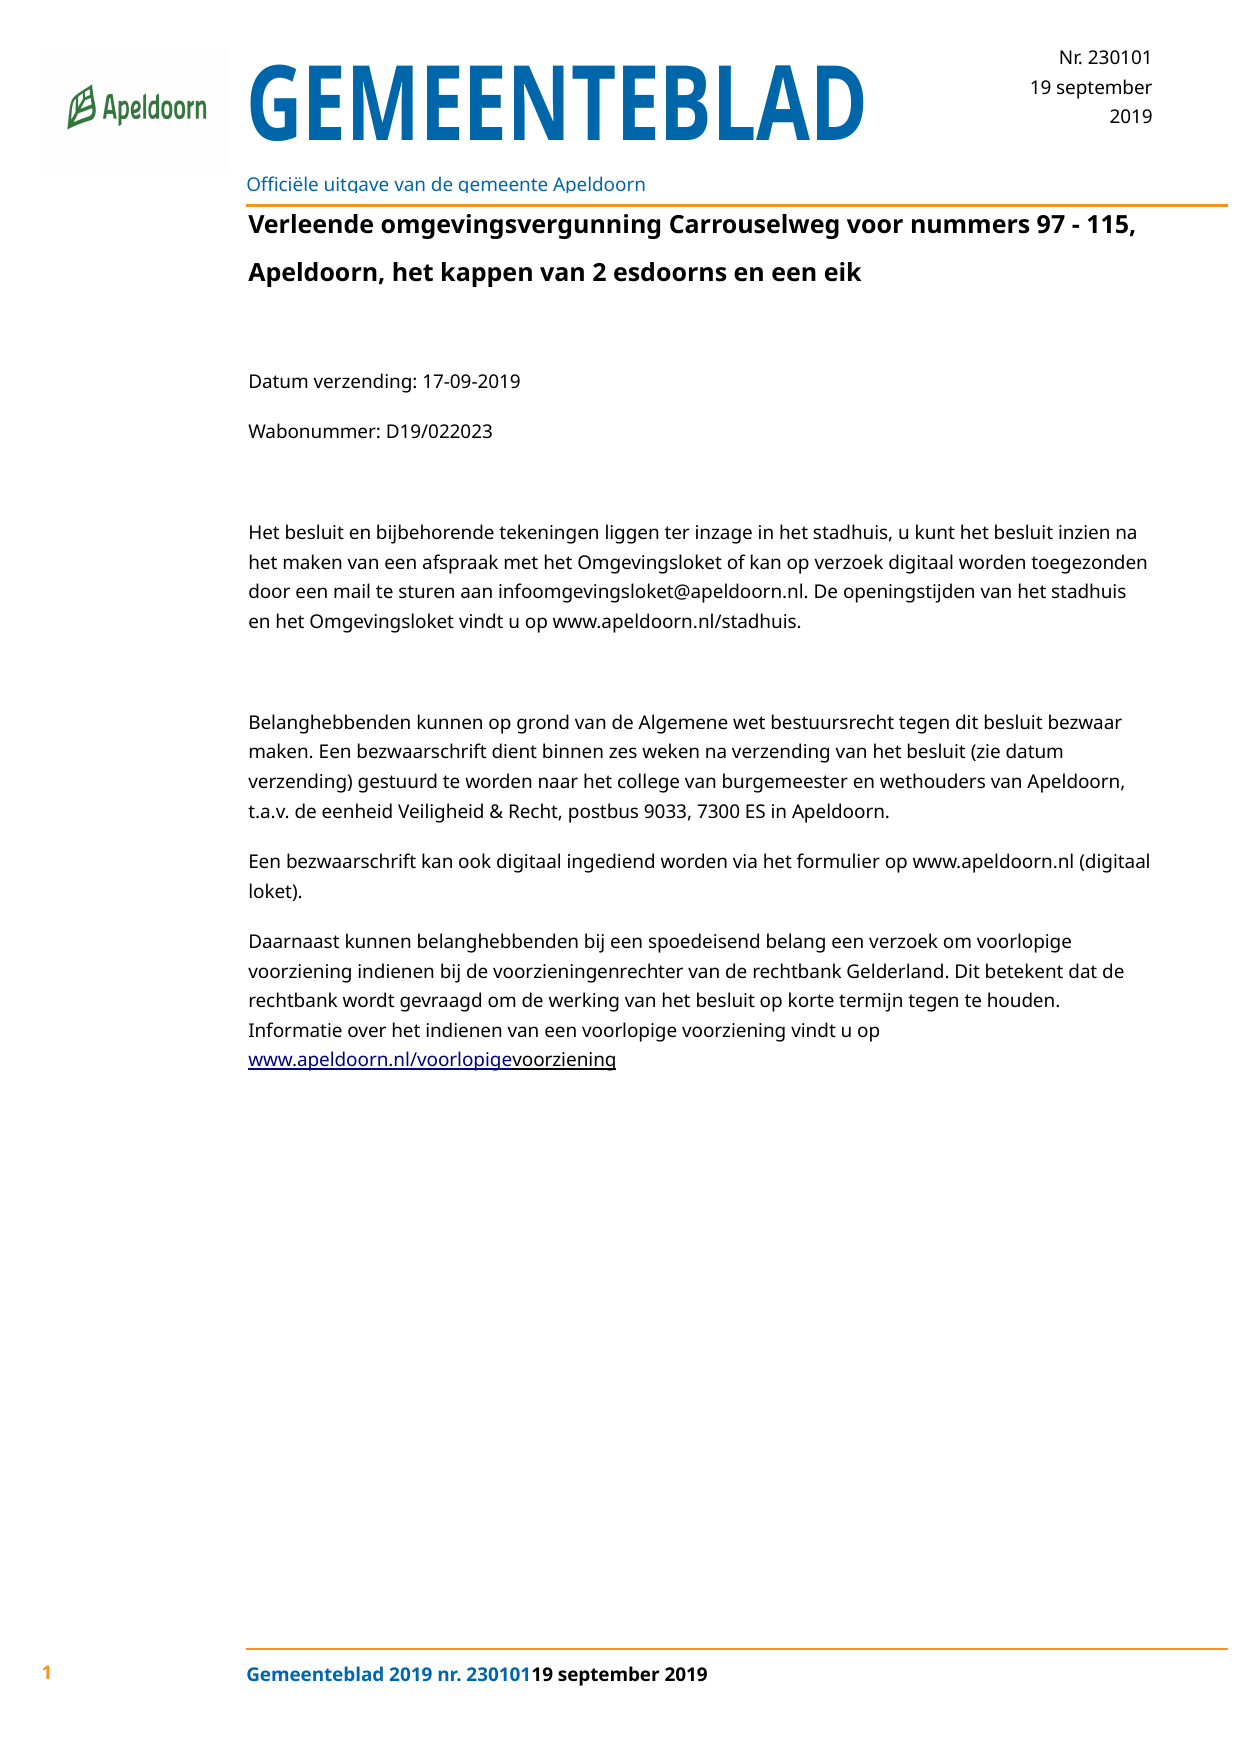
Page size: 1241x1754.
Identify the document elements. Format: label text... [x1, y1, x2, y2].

text Wabonummer: D19/022023 [248, 419, 1152, 444]
text Verleende omgevingsvergunning Carrouselweg voor nummers 97 - 115, Apeldoorn, het kappen van 2 esdoorns en een eik [248, 207, 1152, 288]
text Datum verzending: 17-09-2019 [248, 368, 1152, 394]
text Een bezwaarschrift kan ook digitaal ingediend worden via het formulier op www.apeldoorn.nl (digitaal loket). [248, 848, 1152, 904]
text Daarnaast kunnen belanghebbenden bij een spoedeisend belang een verzoek om voorlopige voorziening indienen bij de voorzieningenrechter van de rechtbank Gelderland. Dit betekent dat de rechtbank wordt gevraagd om de werking van het besluit op korte termijn tegen te houden. Informatie over het indienen van een voorlopige voorziening vindt u op www.apeldoorn.nl/voorlopigevoorziening [248, 928, 1152, 1072]
text Het besluit en bijbehorende tekeningen liggen ter inzage in het stadhuis, u kunt het besluit inzien na het maken van een afspraak met het Omgevingsloket of kan op verzoek digitaal worden toegezonden door een mail te sturen aan infoomgevingsloket@apeldoorn.nl. De openingstijden van het stadhuis en het Omgevingsloket vindt u op www.apeldoorn.nl/stadhuis. [248, 519, 1152, 634]
text Belanghebbenden kunnen op grond van de Algemene wet bestuursrecht tegen dit besluit bezwaar maken. Een bezwaarschrift dient binnen zes weken na verzending van het besluit (zie datum verzending) gestuurd te worden naar het college van burgemeester en wethouders van Apeldoorn, t.a.v. de eenheid Veiligheid & Recht, postbus 9033, 7300 ES in Apeldoorn. [248, 709, 1152, 824]
picture [41, 47, 231, 172]
